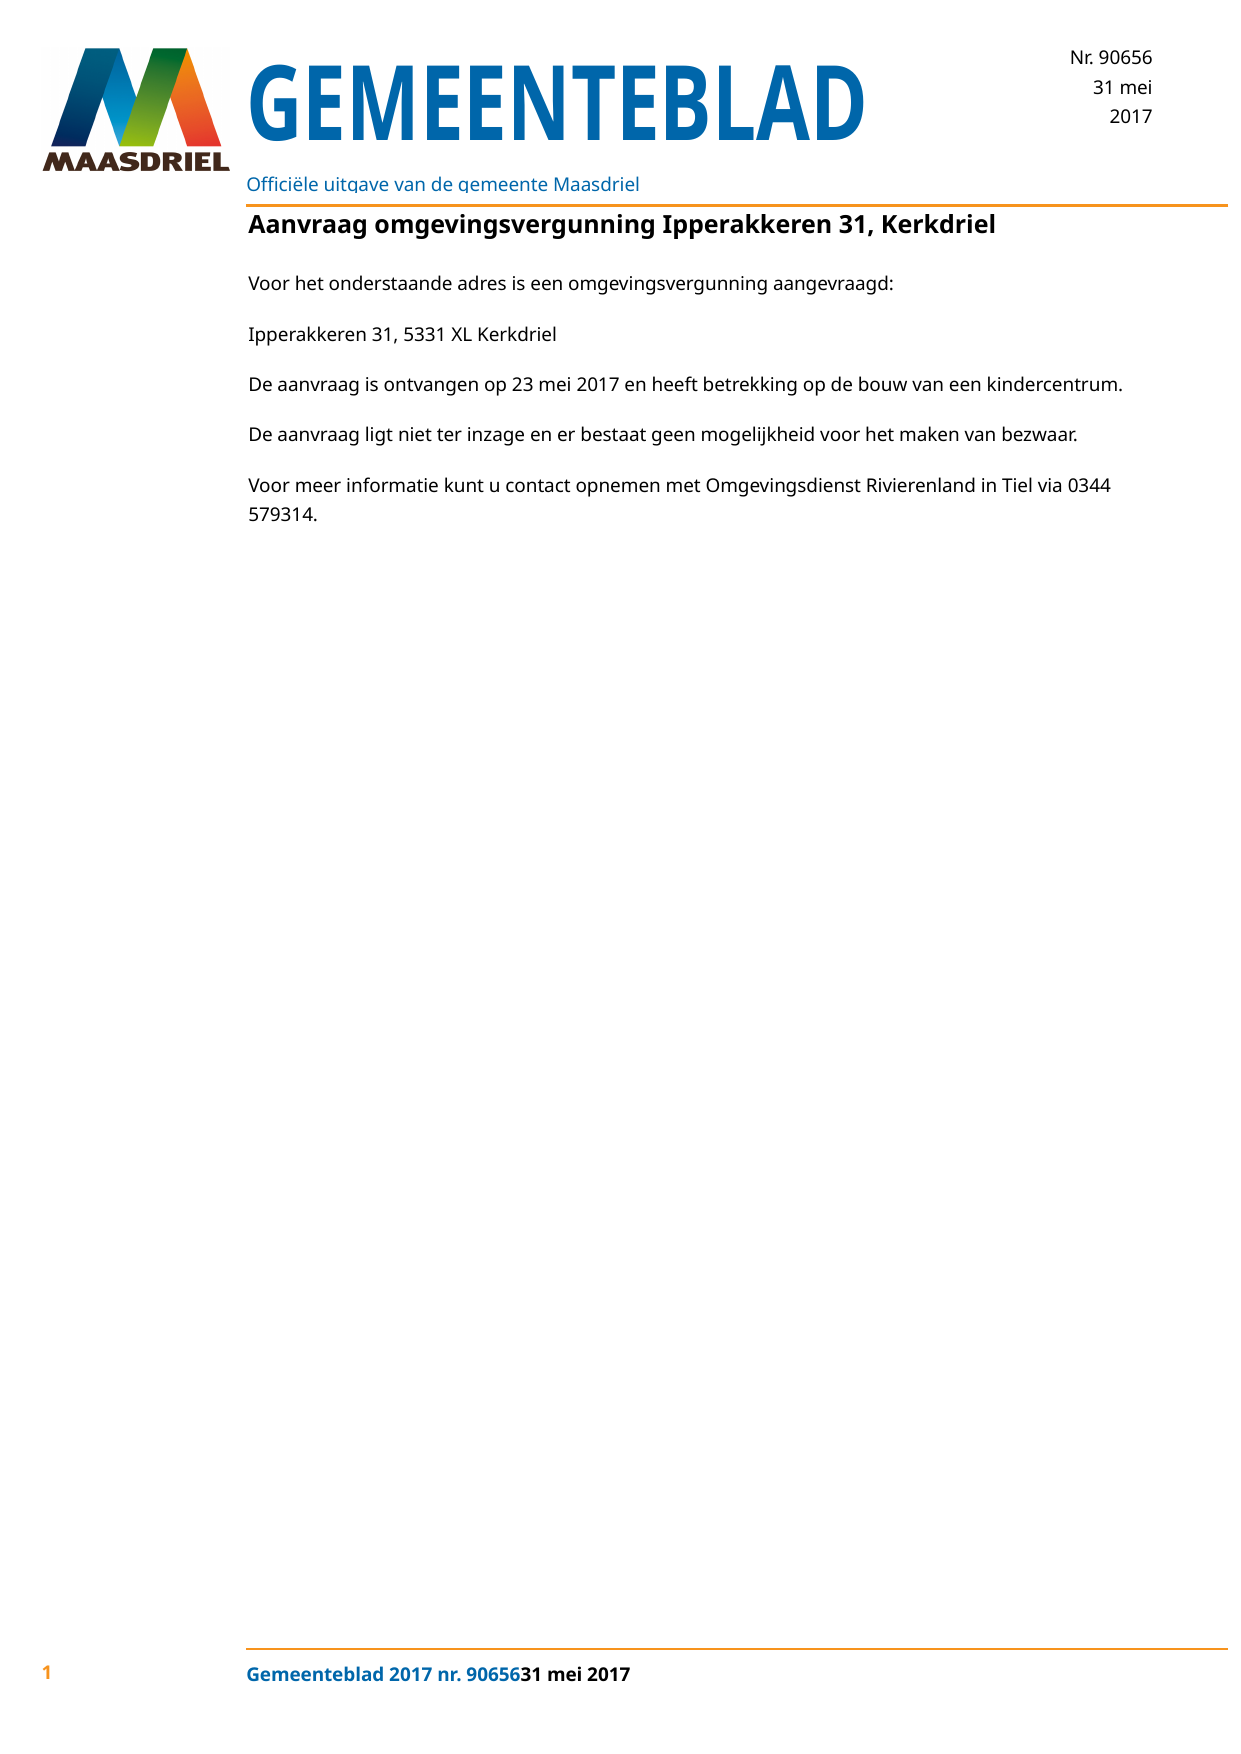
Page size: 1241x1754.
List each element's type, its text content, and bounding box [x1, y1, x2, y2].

text Voor meer informatie kunt u contact opnemen met Omgevingsdienst Rivierenland in Tiel via 0344 579314. [248, 472, 1152, 527]
text Ipperakkeren 31, 5331 XL Kerkdriel [248, 321, 1152, 346]
text De aanvraag ligt niet ter inzage en er bestaat geen mogelijkheid voor het maken van bezwaar. [248, 422, 1152, 447]
text Aanvraag omgevingsvergunning Ipperakkeren 31, Kerkdriel [248, 207, 1152, 241]
text Voor het onderstaande adres is een omgevingsvergunning aangevraagd: [248, 270, 1152, 296]
picture [41, 47, 231, 172]
text De aanvraag is ontvangen op 23 mei 2017 en heeft betrekking op de bouw van een kindercentrum. [248, 371, 1152, 397]
